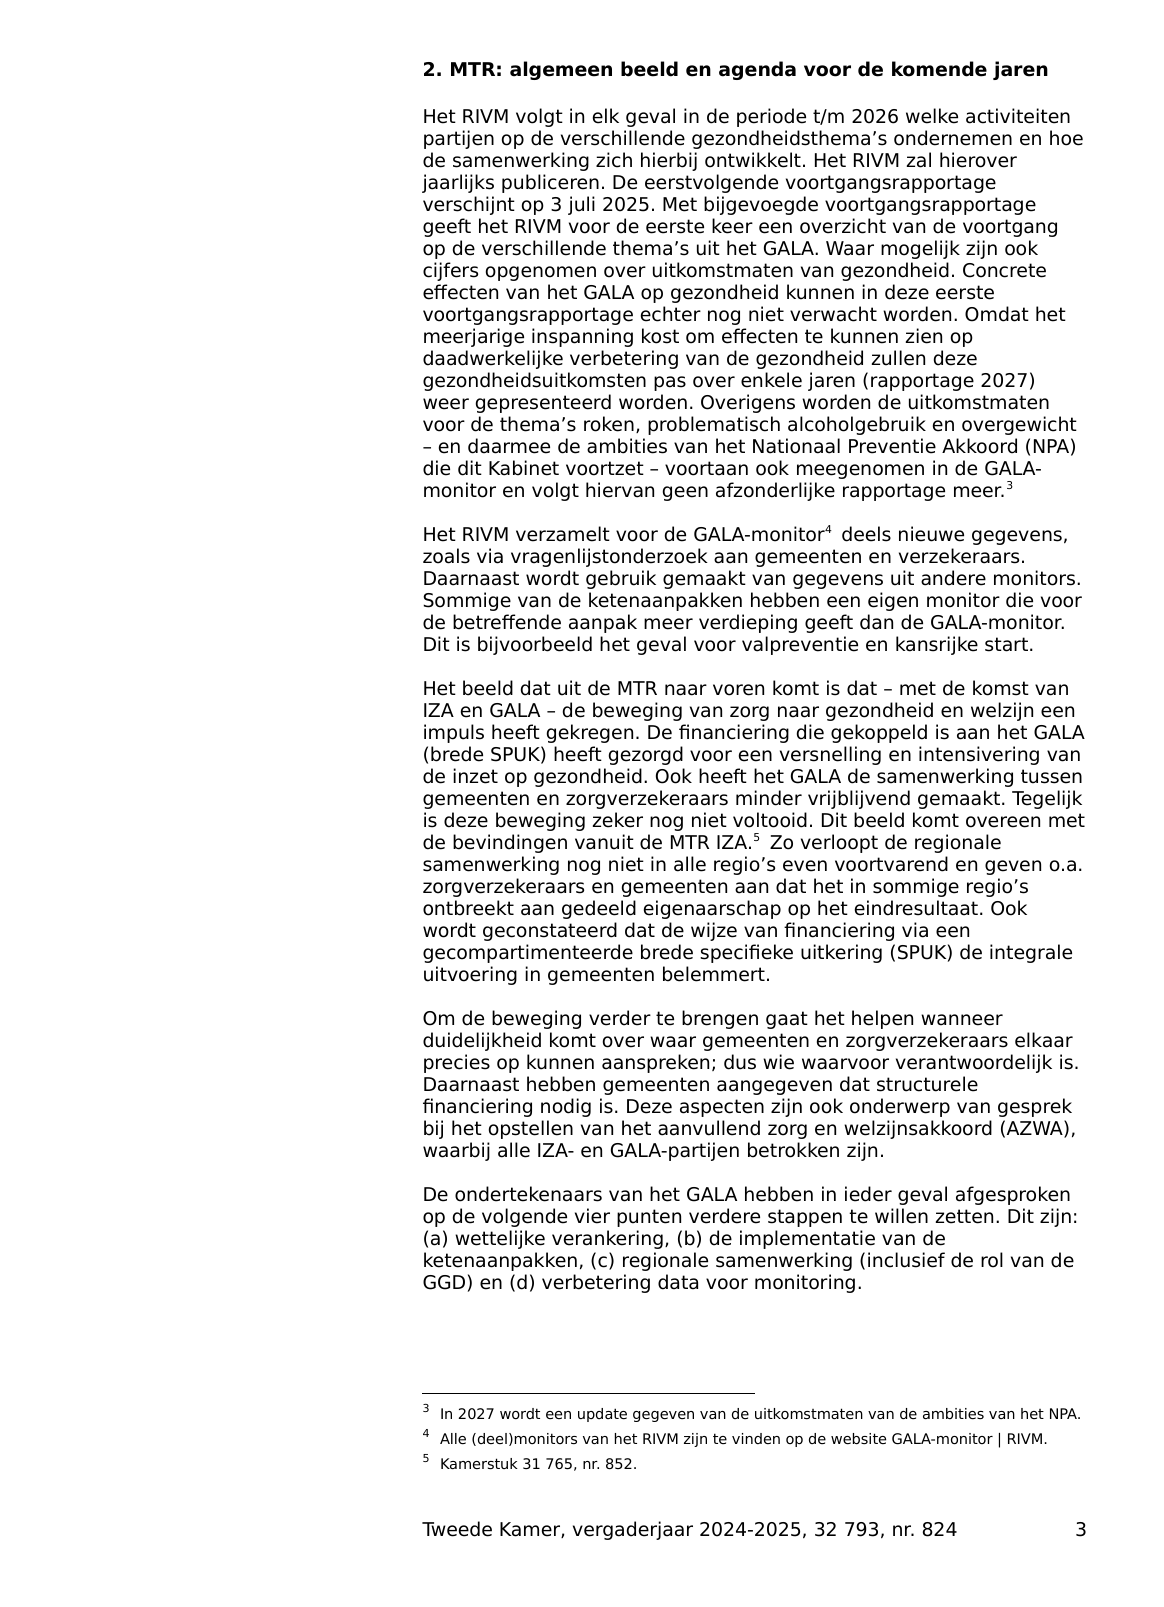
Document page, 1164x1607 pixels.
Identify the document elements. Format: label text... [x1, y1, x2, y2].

text De ondertekenaars van het GALA hebben in ieder geval afgesproken op de volgende vier punten verdere stappen te willen zetten. Dit zijn: (a) wettelijke verankering, (b) de implementatie van de ketenaanpakken, (c) regionale samenwerking (inclusief de rol van de GGD) en (d) verbetering data voor monitoring. [422, 1184, 1087, 1294]
text In 2027 wordt een update gegeven van de uitkomstmaten van de ambities van het NPA. [422, 1402, 1087, 1424]
text Kamerstuk 31 765, nr. 852. [422, 1452, 1087, 1474]
subtitle 2. MTR: algemeen beeld en agenda voor de komende jaren [422, 59, 1087, 81]
text Het beeld dat uit de MTR naar voren komt is dat – met de komst van IZA en GALA – de beweging van zorg naar gezondheid en welzijn een impuls heeft gekregen. De financiering die gekoppeld is aan het GALA (brede SPUK) heeft gezorgd voor een versnelling en intensivering van de inzet op gezondheid. Ook heeft het GALA de samenwerking tussen gemeenten en zorgverzekeraars minder vrijblijvend gemaakt. Tegelijk is deze beweging zeker nog niet voltooid. Dit beeld komt overeen met de bevindingen vanuit de MTR IZA. Zo verloopt de regionale samenwerking nog niet in alle regio’s even voortvarend en geven o.a. zorgverzekeraars en gemeenten aan dat het in sommige regio’s ontbreekt aan gedeeld eigenaarschap op het eindresultaat. Ook wordt geconstateerd dat de wijze van financiering via een gecompartimenteerde brede specifieke uitkering (SPUK) de integrale uitvoering in gemeenten belemmert. [422, 678, 1087, 986]
text Het RIVM volgt in elk geval in de periode t/m 2026 welke activiteiten partijen op de verschillende gezondheidsthema’s ondernemen en hoe de samenwerking zich hierbij ontwikkelt. Het RIVM zal hierover jaarlijks publiceren. De eerstvolgende voortgangsrapportage verschijnt op 3 juli 2025. Met bijgevoegde voortgangsrapportage geeft het RIVM voor de eerste keer een overzicht van de voortgang op de verschillende thema’s uit het GALA. Waar mogelijk zijn ook cijfers opgenomen over uitkomstmaten van gezondheid. Concrete effecten van het GALA op gezondheid kunnen in deze eerste voortgangsrapportage echter nog niet verwacht worden. Omdat het meerjarige inspanning kost om effecten te kunnen zien op daadwerkelijke verbetering van de gezondheid zullen deze gezondheidsuitkomsten pas over enkele jaren (rapportage 2027) weer gepresenteerd worden. Overigens worden de uitkomstmaten voor de thema’s roken, problematisch alcoholgebruik en overgewicht – en daarmee de ambities van het Nationaal Preventie Akkoord (NPA) die dit Kabinet voortzet – voortaan ook meegenomen in de GALA-monitor en volgt hiervan geen afzonderlijke rapportage meer. [422, 106, 1087, 502]
text Het RIVM verzamelt voor de GALA-monitor deels nieuwe gegevens, zoals via vragenlijstonderzoek aan gemeenten en verzekeraars. Daarnaast wordt gebruik gemaakt van gegevens uit andere monitors. Sommige van de ketenaanpakken hebben een eigen monitor die voor de betreffende aanpak meer verdieping geeft dan de GALA-monitor. Dit is bijvoorbeeld het geval voor valpreventie en kansrijke start. [422, 524, 1087, 656]
text Alle (deel)monitors van het RIVM zijn te vinden op de website GALA-monitor | RIVM. [422, 1427, 1087, 1449]
text Om de beweging verder te brengen gaat het helpen wanneer duidelijkheid komt over waar gemeenten en zorgverzekeraars elkaar precies op kunnen aanspreken; dus wie waarvoor verantwoordelijk is. Daarnaast hebben gemeenten aangegeven dat structurele financiering nodig is. Deze aspecten zijn ook onderwerp van gesprek bij het opstellen van het aanvullend zorg en welzijnsakkoord (AZWA), waarbij alle IZA- en GALA-partijen betrokken zijn. [422, 1008, 1087, 1162]
